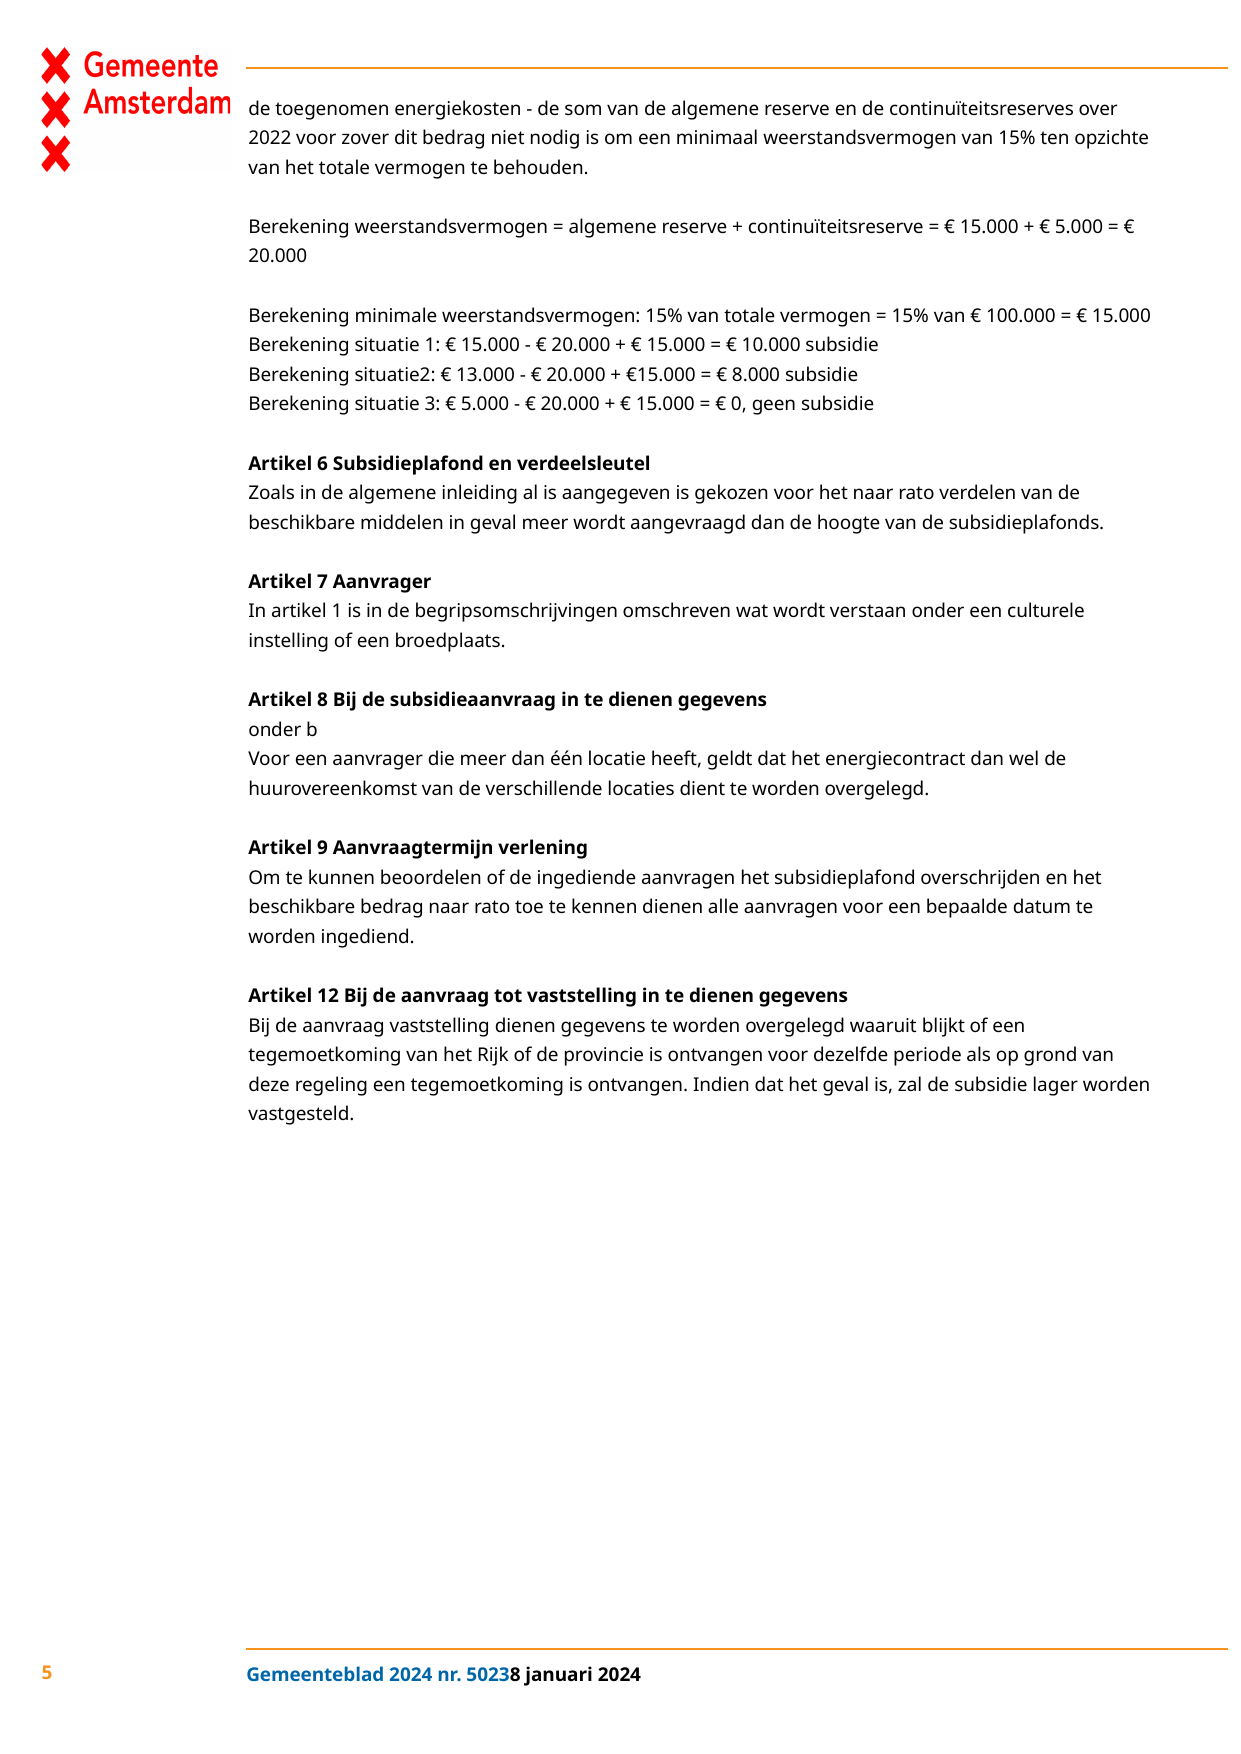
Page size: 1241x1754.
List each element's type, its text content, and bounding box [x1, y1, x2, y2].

text Artikel 8 Bij de subsidieaanvraag in te dienen gegevens [248, 686, 1152, 712]
picture [41, 47, 231, 172]
text Artikel 6 Subsidieplafond en verdeelsleutel [248, 450, 1152, 476]
text Artikel 9 Aanvraagtermijn verlening [248, 834, 1152, 860]
text Artikel 12 Bij de aanvraag tot vaststelling in te dienen gegevens [248, 982, 1152, 1008]
text onder b [248, 716, 1152, 742]
text Artikel 7 Aanvrager [248, 568, 1152, 594]
text de toegenomen energiekosten - de som van de algemene reserve en de continuïteitsreserves over 2022 voor zover dit bedrag niet nodig is om een minimaal weerstandsvermogen van 15% ten opzichte van het totale vermogen te behouden. [248, 95, 1152, 180]
text Zoals in de algemene inleiding al is aangegeven is gekozen voor het naar rato verdelen van de beschikbare middelen in geval meer wordt aangevraagd dan de hoogte van de subsidieplafonds. [248, 479, 1152, 535]
text Berekening minimale weerstandsvermogen: 15% van totale vermogen = 15% van € 100.000 = € 15.000 [248, 302, 1152, 328]
text Berekening situatie2: € 13.000 - € 20.000 + €15.000 = € 8.000 subsidie [248, 361, 1152, 387]
text In artikel 1 is in de begripsomschrijvingen omschreven wat wordt verstaan onder een culturele instelling of een broedplaats. [248, 598, 1152, 653]
text Berekening situatie 3: € 5.000 - € 20.000 + € 15.000 = € 0, geen subsidie [248, 391, 1152, 416]
text Berekening situatie 1: € 15.000 - € 20.000 + € 15.000 = € 10.000 subsidie [248, 331, 1152, 357]
text Voor een aanvrager die meer dan één locatie heeft, geldt dat het energiecontract dan wel de huurovereenkomst van de verschillende locaties dient te worden overgelegd. [248, 746, 1152, 801]
text Bij de aanvraag vaststelling dienen gegevens te worden overgelegd waaruit blijkt of een tegemoetkoming van het Rijk of de provincie is ontvangen voor dezelfde periode als op grond van deze regeling een tegemoetkoming is ontvangen. Indien dat het geval is, zal de subsidie lager worden vastgesteld. [248, 1012, 1152, 1126]
text Om te kunnen beoordelen of de ingediende aanvragen het subsidieplafond overschrijden en het beschikbare bedrag naar rato toe te kennen dienen alle aanvragen voor een bepaalde datum te worden ingediend. [248, 864, 1152, 949]
text Berekening weerstandsvermogen = algemene reserve + continuïteitsreserve = € 15.000 + € 5.000 = € 20.000 [248, 213, 1152, 268]
